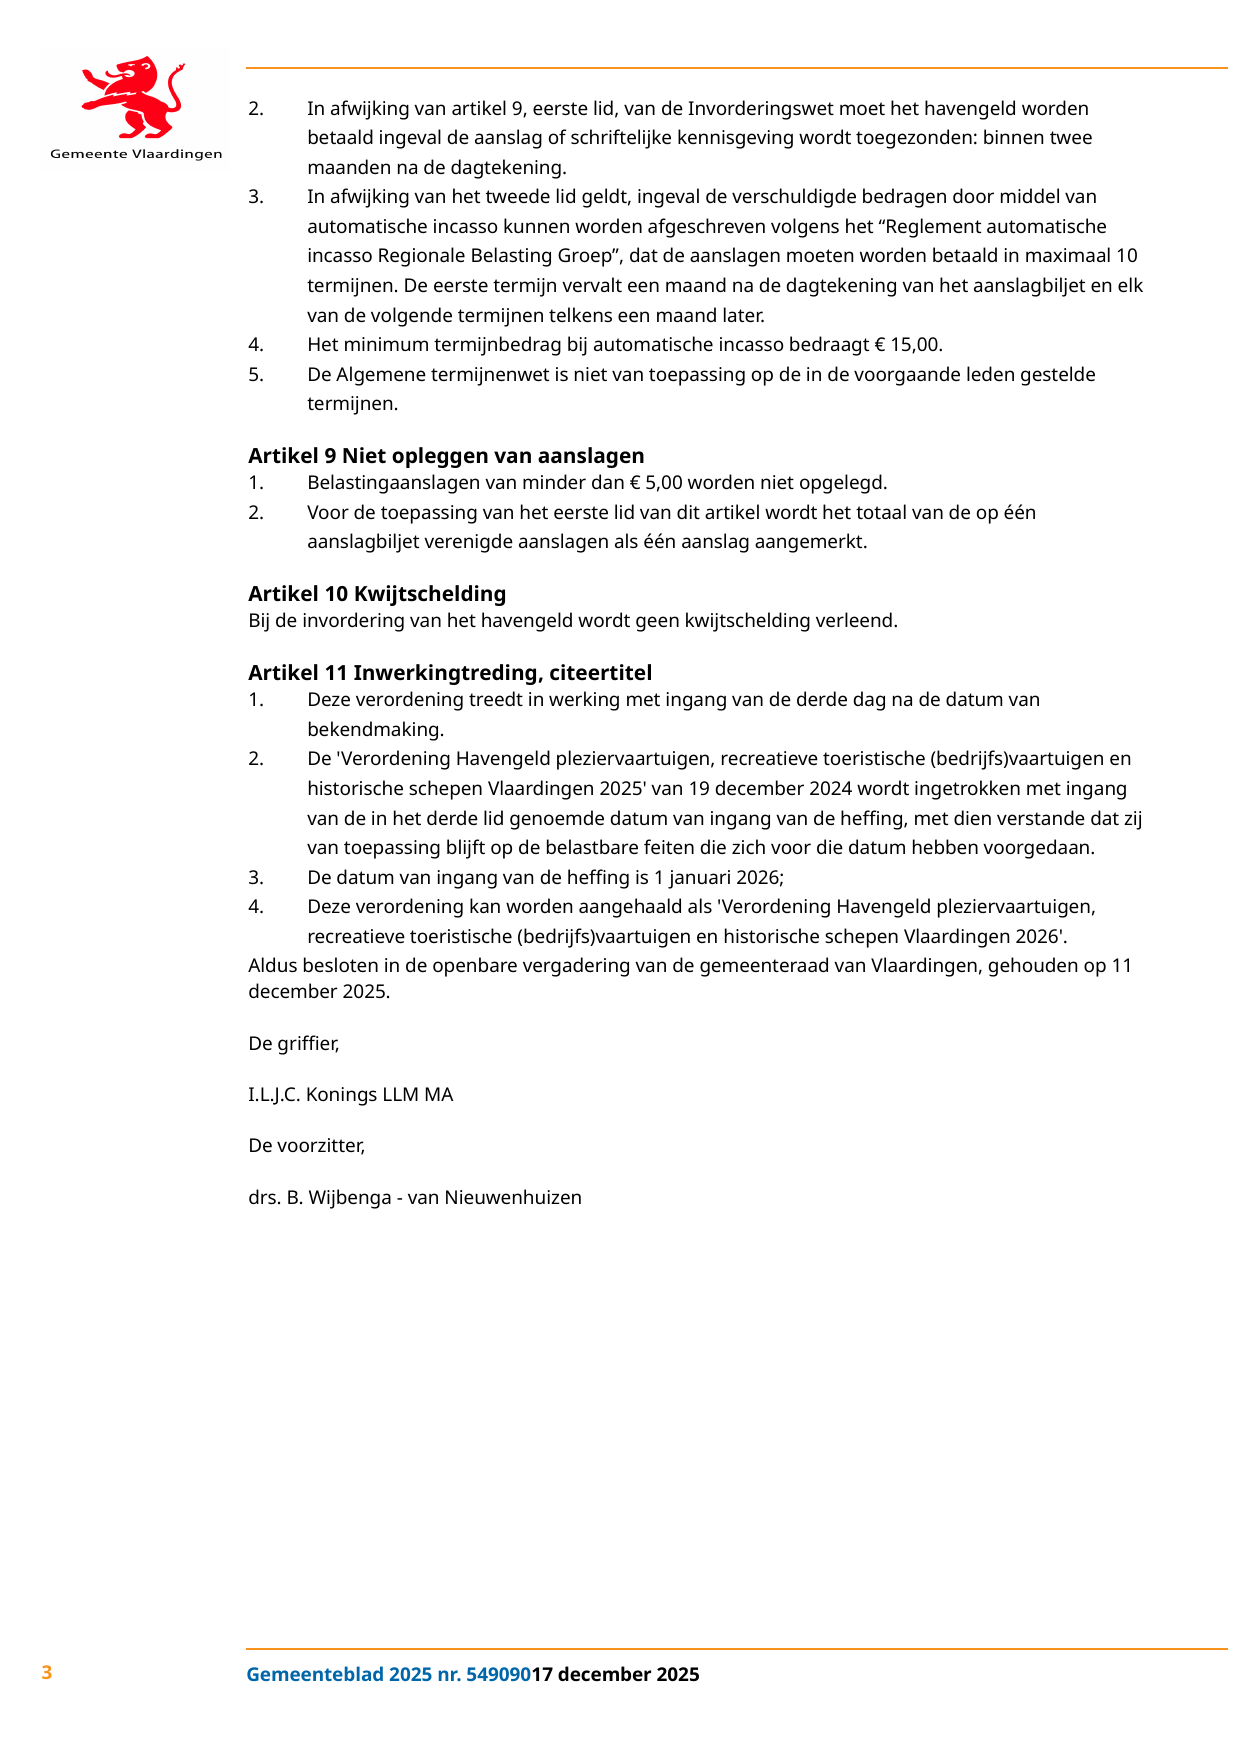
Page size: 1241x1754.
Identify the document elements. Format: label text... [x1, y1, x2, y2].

list In afwijking van het tweede lid geldt, ingeval de verschuldigde bedragen door middel van automatische incasso kunnen worden afgeschreven volgens het “Reglement automatische incasso Regionale Belasting Groep”, dat de aanslagen moeten worden betaald in maximaal 10 termijnen. De eerste termijn vervalt een maand na de dagtekening van het aanslagbiljet en elk van de volgende termijnen telkens een maand later. [248, 183, 1152, 328]
text drs. B. Wijbenga - van Nieuwenhuizen [248, 1184, 1152, 1210]
list Voor de toepassing van het eerste lid van dit artikel wordt het totaal van de op één aanslagbiljet verenigde aanslagen als één aanslag aangemerkt. [248, 499, 1152, 554]
list De 'Verordening Havengeld pleziervaartuigen, recreatieve toeristische (bedrijfs)vaartuigen en historische schepen Vlaardingen 2025' van 19 december 2024 wordt ingetrokken met ingang van de in het derde lid genoemde datum van ingang van de heffing, met dien verstande dat zij van toepassing blijft op de belastbare feiten die zich voor die datum hebben voorgedaan. [248, 746, 1152, 860]
text I.L.J.C. Konings LLM MA [248, 1081, 1152, 1107]
list Deze verordening treedt in werking met ingang van de derde dag na de datum van bekendmaking. [248, 686, 1152, 742]
picture [41, 47, 231, 172]
text Artikel 11 Inwerkingtreding, citeertitel [248, 658, 1152, 686]
list De Algemene termijnenwet is niet van toepassing op de in de voorgaande leden gestelde termijnen. [248, 361, 1152, 416]
text De griffier, [248, 1030, 1152, 1056]
list Deze verordening kan worden aangehaald als 'Verordening Havengeld pleziervaartuigen, recreatieve toeristische (bedrijfs)vaartuigen en historische schepen Vlaardingen 2026'. [248, 893, 1152, 949]
text Artikel 9 Niet opleggen van aanslagen [248, 441, 1152, 469]
text Artikel 10 Kwijtschelding [248, 579, 1152, 607]
list Het minimum termijnbedrag bij automatische incasso bedraagt € 15,00. [248, 331, 1152, 357]
text Aldus besloten in de openbare vergadering van de gemeenteraad van Vlaardingen, gehouden op 11 december 2025. [248, 953, 1152, 1004]
list In afwijking van artikel 9, eerste lid, van de Invorderingswet moet het havengeld worden betaald ingeval de aanslag of schriftelijke kennisgeving wordt toegezonden: binnen twee maanden na de dagtekening. [248, 95, 1152, 180]
text Bij de invordering van het havengeld wordt geen kwijtschelding verleend. [248, 607, 1152, 633]
list De datum van ingang van de heffing is 1 januari 2026; [248, 864, 1152, 889]
text De voorzitter, [248, 1133, 1152, 1158]
list Belastingaanslagen van minder dan € 5,00 worden niet opgelegd. [248, 469, 1152, 495]
